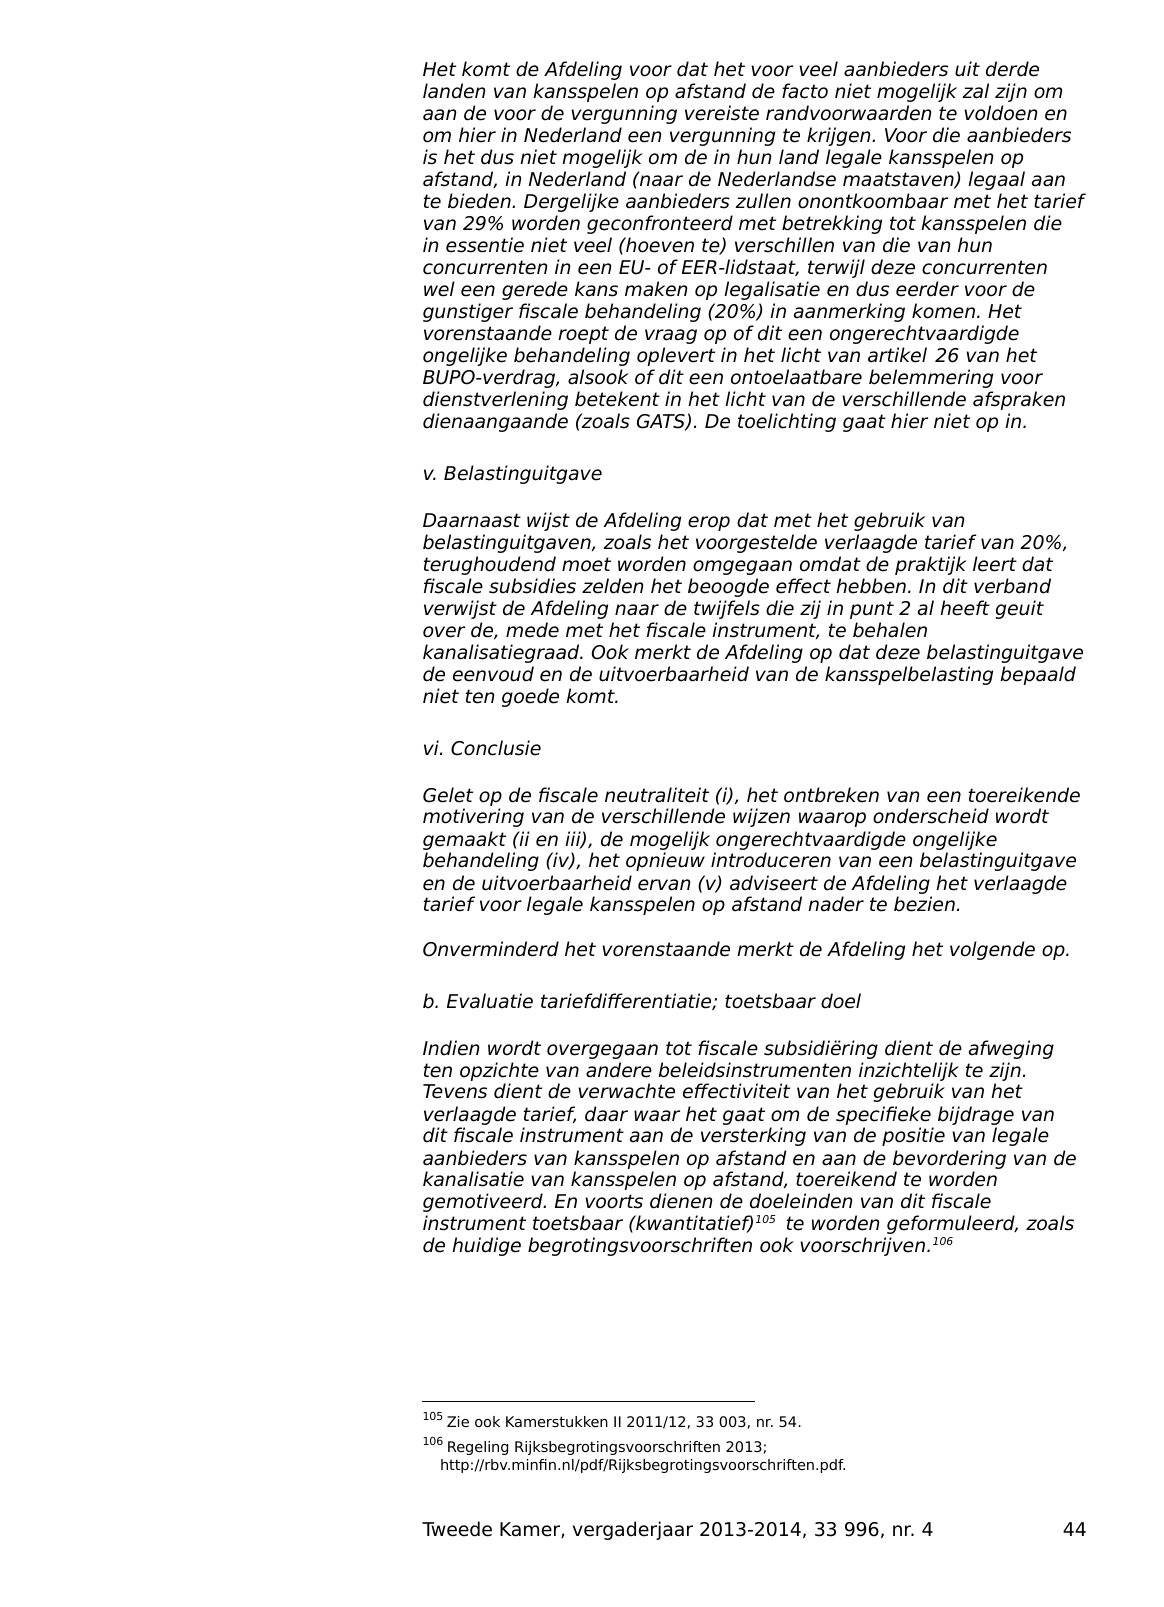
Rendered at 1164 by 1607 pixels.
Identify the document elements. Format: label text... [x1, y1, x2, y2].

text Zie ook Kamerstukken II 2011/12, 33 003, nr. 54. [422, 1410, 1087, 1432]
text Daarnaast wijst de Afdeling erop dat met het gebruik van belastinguitgaven, zoals het voorgestelde verlaagde tarief van 20%, terughoudend moet worden omgegaan omdat de praktijk leert dat fiscale subsidies zelden het beoogde effect hebben. In dit verband verwijst de Afdeling naar de twijfels die zij in punt 2 al heeft geuit over de, mede met het fiscale instrument, te behalen kanalisatiegraad. Ook merkt de Afdeling op dat deze belastinguitgave de eenvoud en de uitvoerbaarheid van de kansspelbelasting bepaald niet ten goede komt. [422, 510, 1087, 707]
text Regeling Rijksbegrotingsvoorschriften 2013; http://rbv.minfin.nl/pdf/Rijksbegrotingsvoorschriften.pdf. [422, 1435, 1087, 1474]
subtitle v. Belastinguitgave [422, 463, 1087, 485]
text Het komt de Afdeling voor dat het voor veel aanbieders uit derde landen van kansspelen op afstand de facto niet mogelijk zal zijn om aan de voor de vergunning vereiste randvoorwaarden te voldoen en om hier in Nederland een vergunning te krijgen. Voor die aanbieders is het dus niet mogelijk om de in hun land legale kansspelen op afstand, in Nederland (naar de Nederlandse maatstaven) legaal aan te bieden. Dergelijke aanbieders zullen onontkoombaar met het tarief van 29% worden geconfronteerd met betrekking tot kansspelen die in essentie niet veel (hoeven te) verschillen van die van hun concurrenten in een EU- of EER-lidstaat, terwijl deze concurrenten wel een gerede kans maken op legalisatie en dus eerder voor de gunstiger fiscale behandeling (20%) in aanmerking komen. Het vorenstaande roept de vraag op of dit een ongerechtvaardigde ongelijke behandeling oplevert in het licht van artikel 26 van het BUPO-verdrag, alsook of dit een ontoelaatbare belemmering voor dienstverlening betekent in het licht van de verschillende afspraken dienaangaande (zoals GATS). De toelichting gaat hier niet op in. [422, 59, 1087, 433]
text Gelet op de fiscale neutraliteit (i), het ontbreken van een toereikende motivering van de verschillende wijzen waarop onderscheid wordt gemaakt (ii en iii), de mogelijk ongerechtvaardigde ongelijke behandeling (iv), het opnieuw introduceren van een belastinguitgave en de uitvoerbaarheid ervan (v) adviseert de Afdeling het verlaagde tarief voor legale kansspelen op afstand nader te bezien. [422, 784, 1087, 916]
subtitle vi. Conclusie [422, 737, 1087, 759]
subtitle b. Evaluatie tariefdifferentiatie; toetsbaar doel [422, 991, 1087, 1012]
text Indien wordt overgegaan tot fiscale subsidiëring dient de afweging ten opzichte van andere beleidsinstrumenten inzichtelijk te zijn. Tevens dient de verwachte effectiviteit van het gebruik van het verlaagde tarief, daar waar het gaat om de specifieke bijdrage van dit fiscale instrument aan de versterking van de positie van legale aanbieders van kansspelen op afstand en aan de bevordering van de kanalisatie van kansspelen op afstand, toereikend te worden gemotiveerd. En voorts dienen de doeleinden van dit fiscale instrument toetsbaar (kwantitatief) te worden geformuleerd, zoals de huidige begrotingsvoorschriften ook voorschrijven. [422, 1037, 1087, 1257]
text Onverminderd het vorenstaande merkt de Afdeling het volgende op. [422, 938, 1087, 961]
